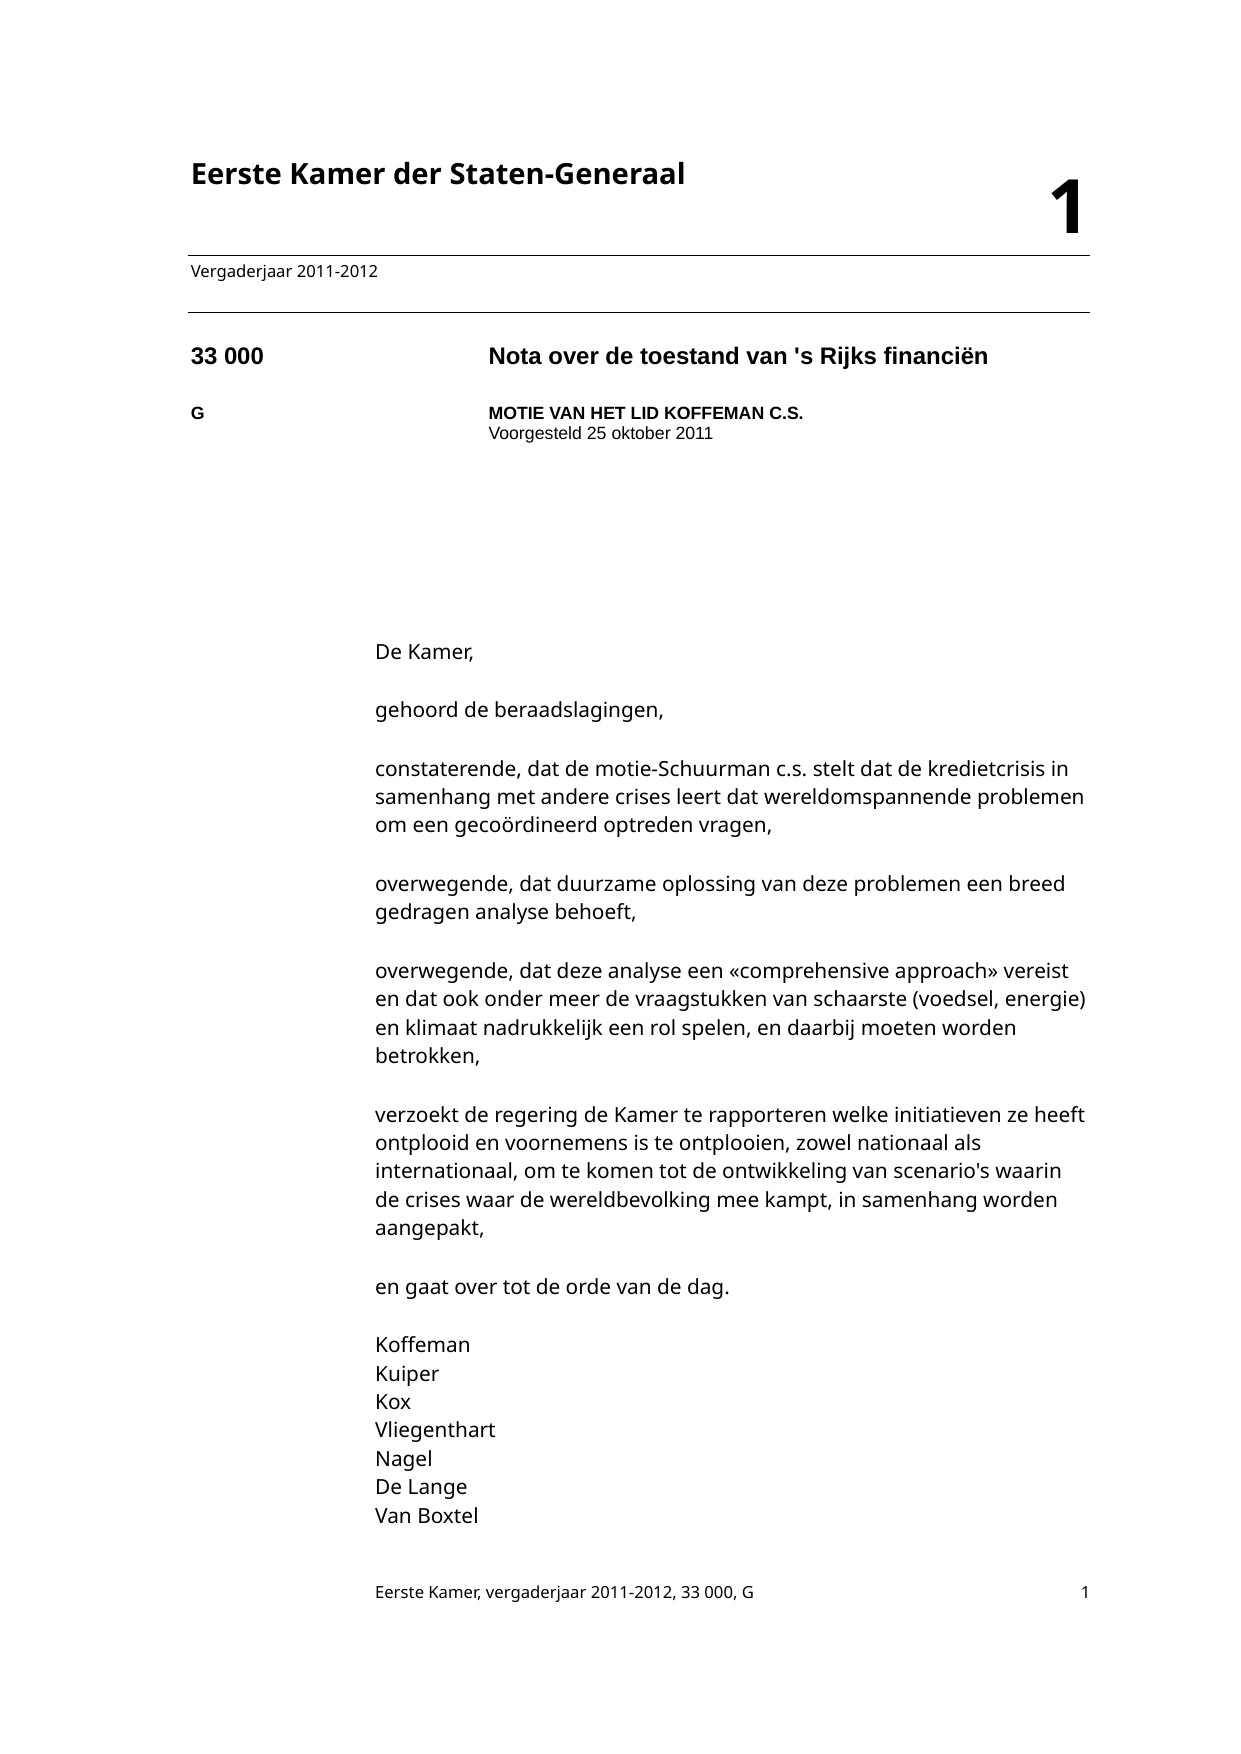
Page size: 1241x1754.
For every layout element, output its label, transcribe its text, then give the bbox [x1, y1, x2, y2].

text overwegende, dat deze analyse een «comprehensive approach» vereist en dat ook onder meer de vraagstukken van schaarste (voedsel, energie) en klimaat nadrukkelijk een rol spelen, en daarbij moeten worden betrokken, [375, 956, 1090, 1070]
table_cell 33 000 [188, 339, 485, 399]
table_cell Vergaderjaar 2011-2012 [188, 256, 485, 312]
text De Kamer, [375, 637, 1090, 665]
table_cell MOTIE VAN HET LID KOFFEMAN C.S. Voorgesteld 25 oktober 2011 [485, 399, 1090, 518]
text en gaat over tot de orde van de dag. [375, 1272, 1090, 1300]
table_header 1 [910, 150, 1090, 255]
text overwegende, dat duurzame oplossing van deze problemen een breed gedragen analyse behoeft, [375, 869, 1090, 926]
text De Lange [375, 1472, 1090, 1501]
text Koffeman [375, 1330, 1090, 1359]
table_cell G [188, 399, 485, 518]
table_header Eerste Kamer der Staten-Generaal [188, 150, 909, 255]
table_cell Nota over de toestand van 's Rijks financiën [485, 339, 1090, 399]
text verzoekt de regering de Kamer te rapporteren welke initiatieven ze heeft ontplooid en voornemens is te ontplooien, zowel nationaal als internationaal, om te komen tot de ontwikkeling van scenario's waarin de crises waar de wereldbevolking mee kampt, in samenhang worden aangepakt, [375, 1100, 1090, 1242]
text gehoord de beraadslagingen, [375, 695, 1090, 724]
text Vliegenthart [375, 1416, 1090, 1444]
table_cell [485, 313, 1090, 339]
text Nagel [375, 1444, 1090, 1472]
table_cell [485, 256, 1090, 312]
table_cell [188, 313, 485, 339]
text constaterende, dat de motie-Schuurman c.s. stelt dat de kredietcrisis in samenhang met andere crises leert dat wereldomspannende problemen om een gecoördineerd optreden vragen, [375, 754, 1090, 839]
text Van Boxtel [375, 1501, 1090, 1529]
text Kuiper [375, 1359, 1090, 1387]
text Kox [375, 1387, 1090, 1416]
